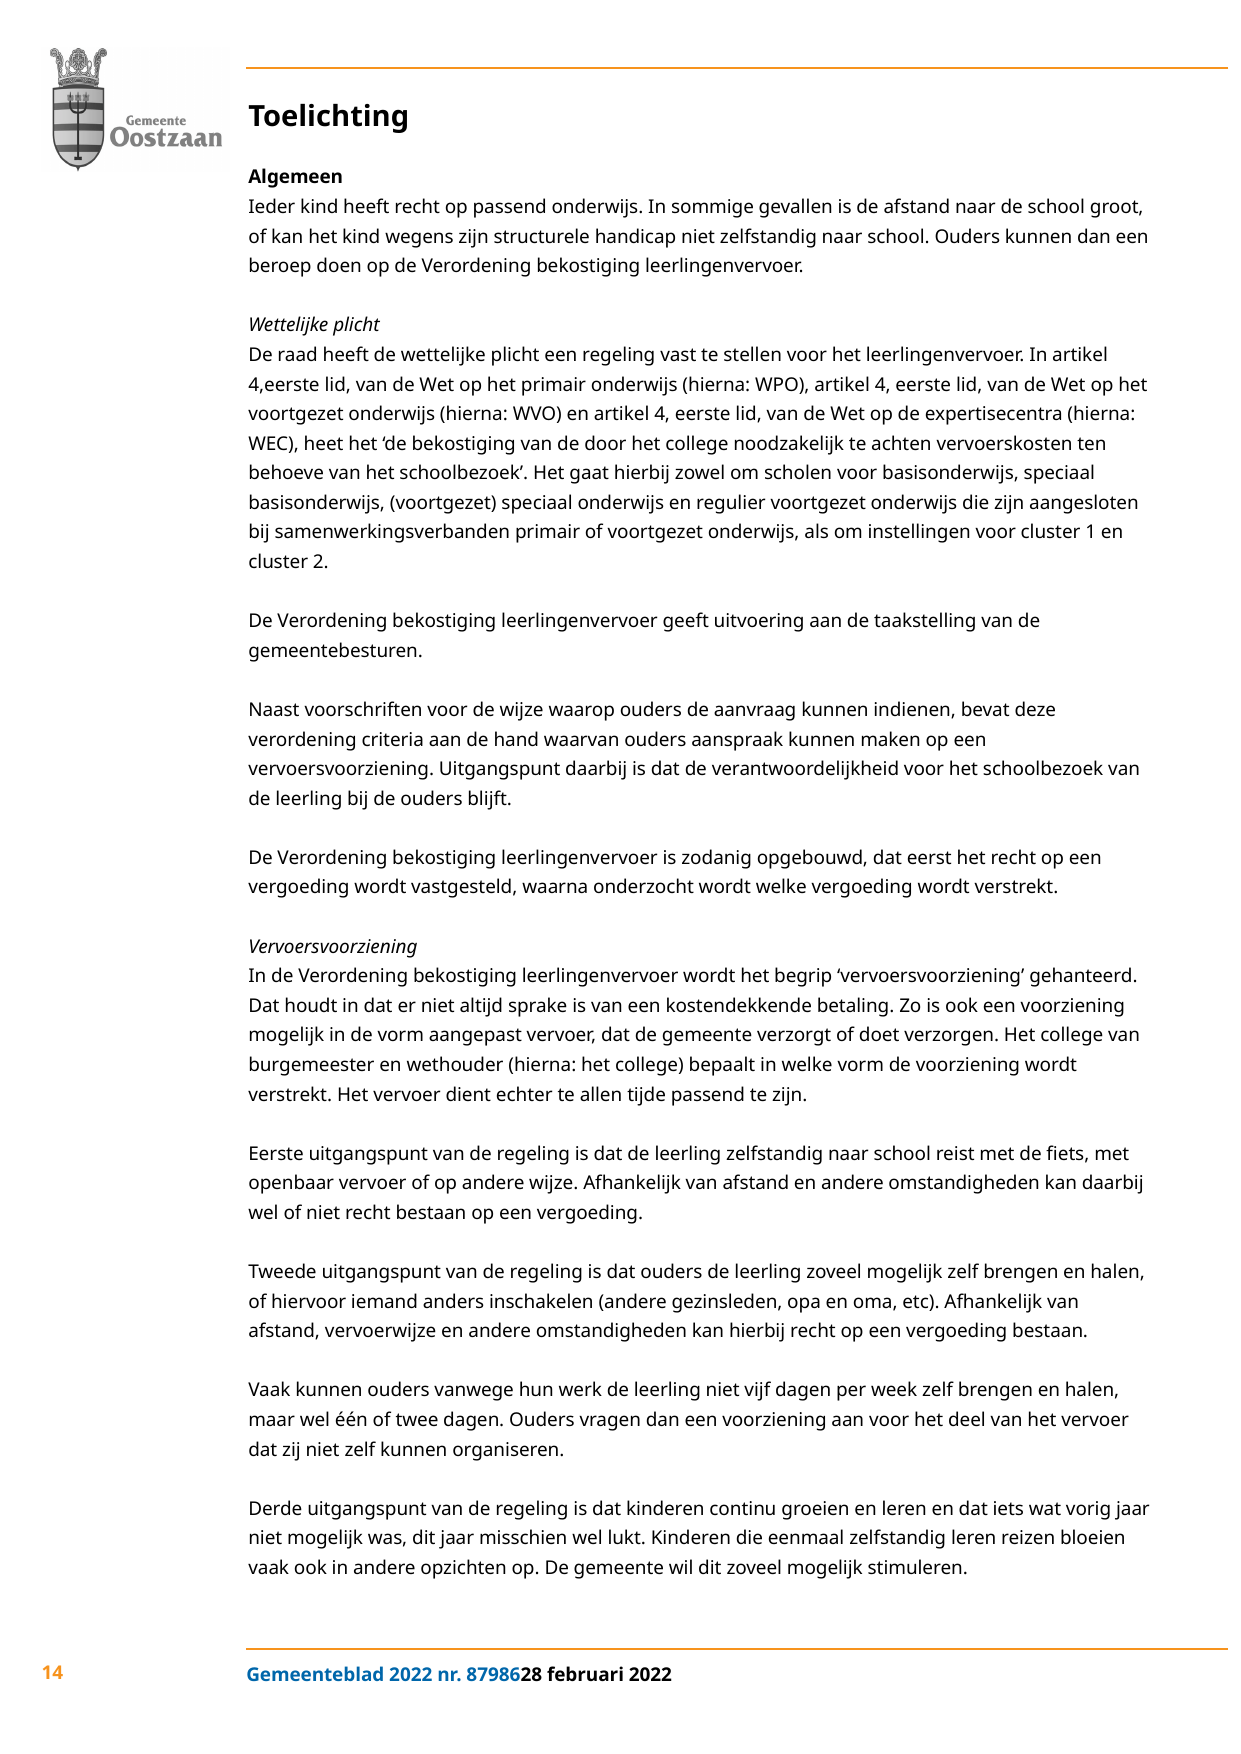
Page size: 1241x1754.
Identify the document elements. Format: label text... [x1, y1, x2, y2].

text Derde uitgangspunt van de regeling is dat kinderen continu groeien en leren en dat iets wat vorig jaar niet mogelijk was, dit jaar misschien wel lukt. Kinderen die eenmaal zelfstandig leren reizen bloeien vaak ook in andere opzichten op. De gemeente wil dit zoveel mogelijk stimuleren. [248, 1495, 1152, 1580]
text Algemeen [248, 164, 1152, 189]
text De raad heeft de wettelijke plicht een regeling vast te stellen voor het leerlingenvervoer. In artikel 4,eerste lid, van de Wet op het primair onderwijs (hierna: WPO), artikel 4, eerste lid, van de Wet op het voortgezet onderwijs (hierna: WVO) en artikel 4, eerste lid, van de Wet op de expertisecentra (hierna: WEC), heet het ‘de bekostiging van de door het college noodzakelijk te achten vervoerskosten ten behoeve van het schoolbezoek’. Het gaat hierbij zowel om scholen voor basisonderwijs, speciaal basisonderwijs, (voortgezet) speciaal onderwijs en regulier voortgezet onderwijs die zijn aangesloten bij samenwerkingsverbanden primair of voortgezet onderwijs, als om instellingen voor cluster 1 en cluster 2. [248, 341, 1152, 574]
picture [41, 47, 231, 172]
text Vervoersvoorziening [248, 933, 1152, 958]
text De Verordening bekostiging leerlingenvervoer is zodanig opgebouwd, dat eerst het recht op een vergoeding wordt vastgesteld, waarna onderzocht wordt welke vergoeding wordt verstrekt. [248, 844, 1152, 899]
text In de Verordening bekostiging leerlingenvervoer wordt het begrip ‘vervoersvoorziening’ gehanteerd. Dat houdt in dat er niet altijd sprake is van een kostendekkende betaling. Zo is ook een voorziening mogelijk in de vorm aangepast vervoer, dat de gemeente verzorgt of doet verzorgen. Het college van burgemeester en wethouder (hierna: het college) bepaalt in welke vorm de voorziening wordt verstrekt. Het vervoer dient echter te allen tijde passend te zijn. [248, 962, 1152, 1106]
text Toelichting [248, 95, 1152, 134]
text Eerste uitgangspunt van de regeling is dat de leerling zelfstandig naar school reist met de fiets, met openbaar vervoer of op andere wijze. Afhankelijk van afstand en andere omstandigheden kan daarbij wel of niet recht bestaan op een vergoeding. [248, 1140, 1152, 1225]
text Ieder kind heeft recht op passend onderwijs. In sommige gevallen is de afstand naar de school groot, of kan het kind wegens zijn structurele handicap niet zelfstandig naar school. Ouders kunnen dan een beroep doen op de Verordening bekostiging leerlingenvervoer. [248, 193, 1152, 278]
text Naast voorschriften voor de wijze waarop ouders de aanvraag kunnen indienen, bevat deze verordening criteria aan de hand waarvan ouders aanspraak kunnen maken op een vervoersvoorziening. Uitgangspunt daarbij is dat de verantwoordelijkheid voor het schoolbezoek van de leerling bij de ouders blijft. [248, 696, 1152, 811]
text Vaak kunnen ouders vanwege hun werk de leerling niet vijf dagen per week zelf brengen en halen, maar wel één of twee dagen. Ouders vragen dan een voorziening aan voor het deel van het vervoer dat zij niet zelf kunnen organiseren. [248, 1377, 1152, 1461]
text Tweede uitgangspunt van de regeling is dat ouders de leerling zoveel mogelijk zelf brengen en halen, of hiervoor iemand anders inschakelen (andere gezinsleden, opa en oma, etc). Afhankelijk van afstand, vervoerwijze en andere omstandigheden kan hierbij recht op een vergoeding bestaan. [248, 1258, 1152, 1343]
text De Verordening bekostiging leerlingenvervoer geeft uitvoering aan de taakstelling van de gemeentebesturen. [248, 607, 1152, 663]
text Wettelijke plicht [248, 312, 1152, 337]
